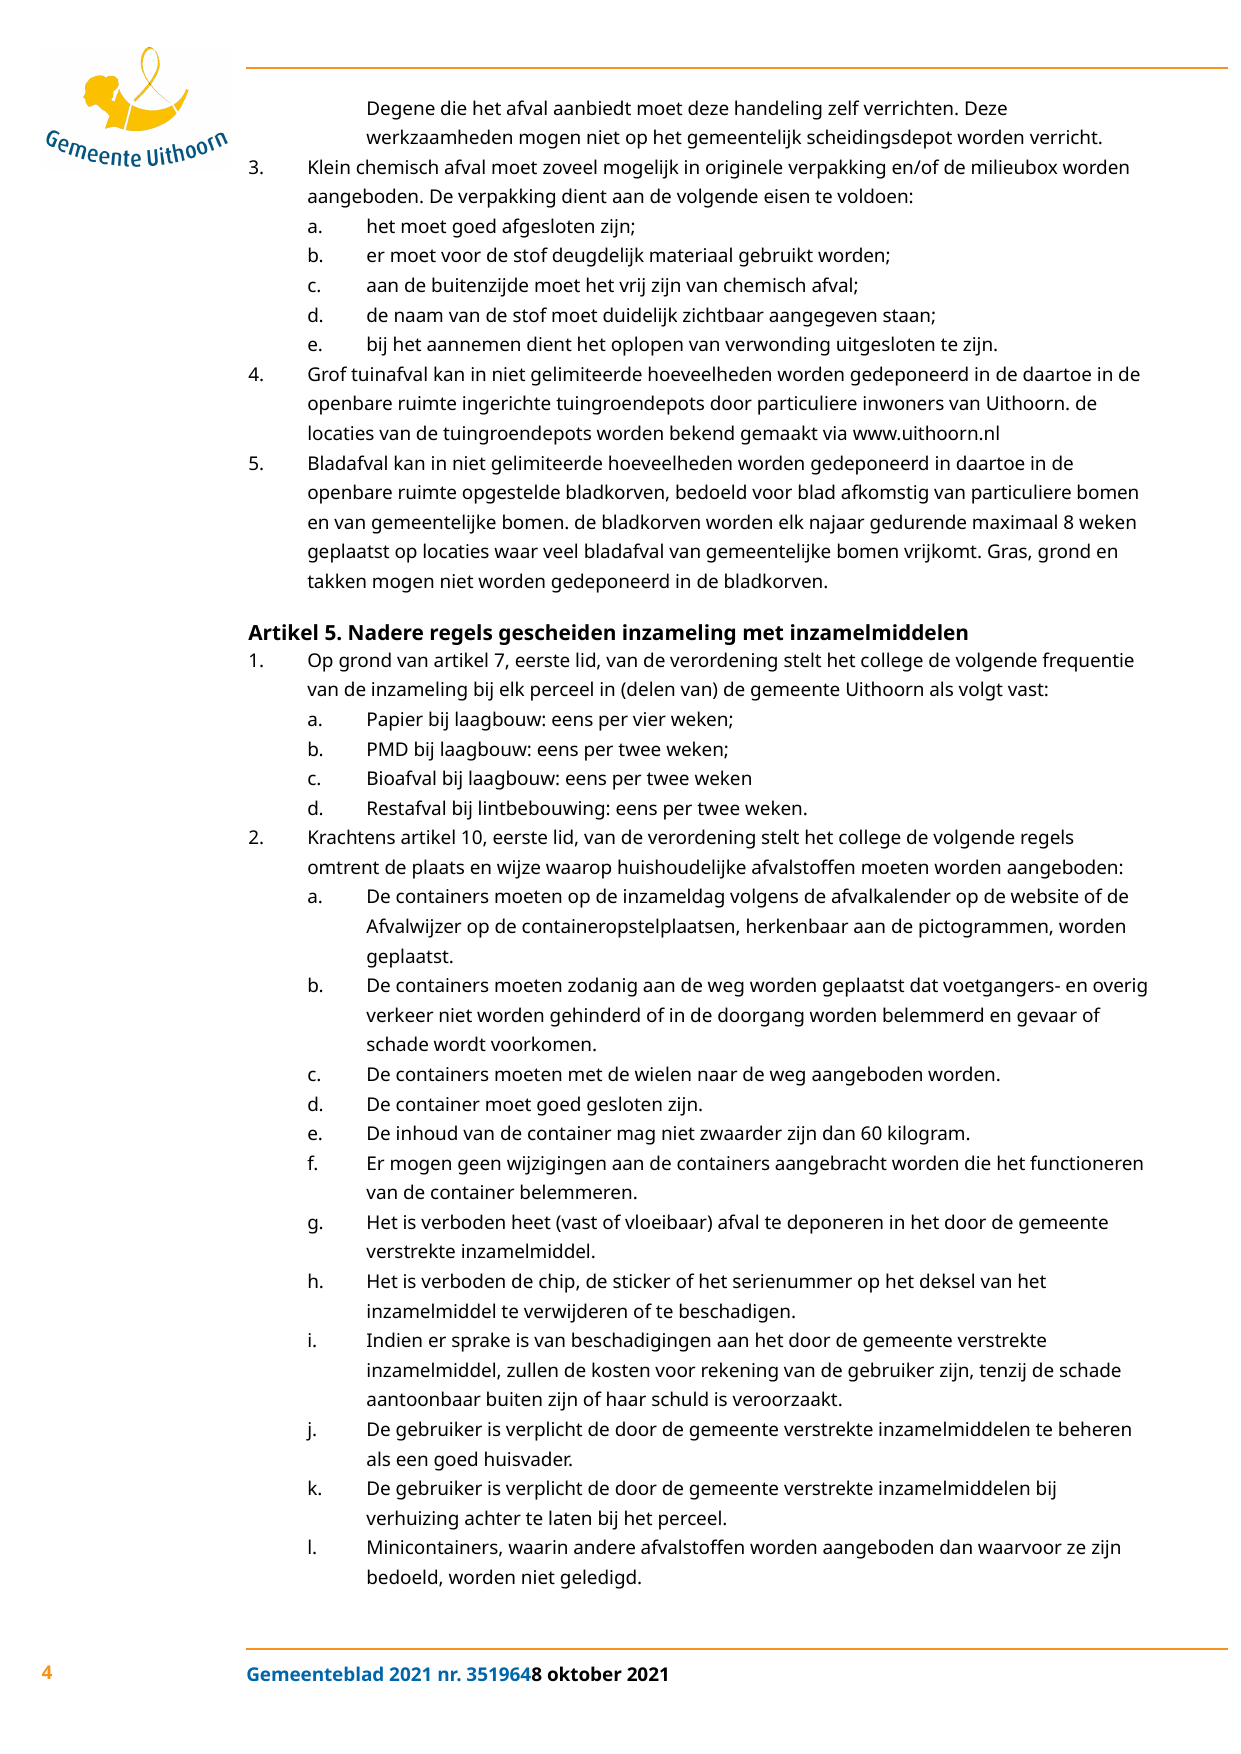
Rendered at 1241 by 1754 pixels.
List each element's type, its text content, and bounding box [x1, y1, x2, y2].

list De inhoud van de container mag niet zwaarder zijn dan 60 kilogram. [307, 1120, 1152, 1146]
list Krachtens artikel 10, eerste lid, van de verordening stelt het college de volgende regels omtrent de plaats en wijze waarop huishoudelijke afvalstoffen moeten worden aangeboden: [248, 824, 1152, 880]
picture [41, 47, 231, 172]
list Grof tuinafval kan in niet gelimiteerde hoeveelheden worden gedeponeerd in de daartoe in de openbare ruimte ingerichte tuingroendepots door particuliere inwoners van Uithoorn. de locaties van de tuingroendepots worden bekend gemaakt via www.uithoorn.nl [248, 361, 1152, 446]
list Er mogen geen wijzigingen aan de containers aangebracht worden die het functioneren van de container belemmeren. [307, 1150, 1152, 1205]
list PMD bij laagbouw: eens per twee weken; [307, 736, 1152, 761]
text Artikel 5. Nadere regels gescheiden inzameling met inzamelmiddelen [248, 618, 1152, 647]
list er moet voor de stof deugdelijk materiaal gebruikt worden; [307, 243, 1152, 268]
list Het is verboden de chip, de sticker of het serienummer op het deksel van het inzamelmiddel te verwijderen of te beschadigen. [307, 1268, 1152, 1323]
list Bioafval bij laagbouw: eens per twee weken [307, 765, 1152, 791]
list Het is verboden heet (vast of vloeibaar) afval te deponeren in het door de gemeente verstrekte inzamelmiddel. [307, 1209, 1152, 1264]
list De containers moeten op de inzameldag volgens de afvalkalender op de website of de Afvalwijzer op de containeropstelplaatsen, herkenbaar aan de pictogrammen, worden geplaatst. [307, 884, 1152, 968]
list De containers moeten met de wielen naar de weg aangeboden worden. [307, 1061, 1152, 1087]
list Degene die het afval aanbiedt moet deze handeling zelf verrichten. Deze werkzaamheden mogen niet op het gemeentelijk scheidingsdepot worden verricht. [307, 95, 1152, 150]
list Restafval bij lintbebouwing: eens per twee weken. [307, 795, 1152, 821]
list aan de buitenzijde moet het vrij zijn van chemisch afval; [307, 272, 1152, 298]
list De container moet goed gesloten zijn. [307, 1091, 1152, 1116]
list De gebruiker is verplicht de door de gemeente verstrekte inzamelmiddelen bij verhuizing achter te laten bij het perceel. [307, 1475, 1152, 1531]
list Op grond van artikel 7, eerste lid, van de verordening stelt het college de volgende frequentie van de inzameling bij elk perceel in (delen van) de gemeente Uithoorn als volgt vast: [248, 647, 1152, 702]
list Papier bij laagbouw: eens per vier weken; [307, 706, 1152, 732]
list het moet goed afgesloten zijn; [307, 213, 1152, 239]
list Bladafval kan in niet gelimiteerde hoeveelheden worden gedeponeerd in daartoe in de openbare ruimte opgestelde bladkorven, bedoeld voor blad afkomstig van particuliere bomen en van gemeentelijke bomen. de bladkorven worden elk najaar gedurende maximaal 8 weken geplaatst op locaties waar veel bladafval van gemeentelijke bomen vrijkomt. Gras, grond en takken mogen niet worden gedeponeerd in de bladkorven. [248, 450, 1152, 594]
list de naam van de stof moet duidelijk zichtbaar aangegeven staan; [307, 302, 1152, 328]
list Klein chemisch afval moet zoveel mogelijk in originele verpakking en/of de milieubox worden aangeboden. De verpakking dient aan de volgende eisen te voldoen: [248, 154, 1152, 209]
list bij het aannemen dient het oplopen van verwonding uitgesloten te zijn. [307, 331, 1152, 357]
list Minicontainers, waarin andere afvalstoffen worden aangeboden dan waarvoor ze zijn bedoeld, worden niet geledigd. [307, 1534, 1152, 1590]
list De containers moeten zodanig aan de weg worden geplaatst dat voetgangers- en overig verkeer niet worden gehinderd of in de doorgang worden belemmerd en gevaar of schade wordt voorkomen. [307, 972, 1152, 1057]
list De gebruiker is verplicht de door de gemeente verstrekte inzamelmiddelen te beheren als een goed huisvader. [307, 1416, 1152, 1471]
list Indien er sprake is van beschadigingen aan het door de gemeente verstrekte inzamelmiddel, zullen de kosten voor rekening van de gebruiker zijn, tenzij de schade aantoonbaar buiten zijn of haar schuld is veroorzaakt. [307, 1327, 1152, 1412]
